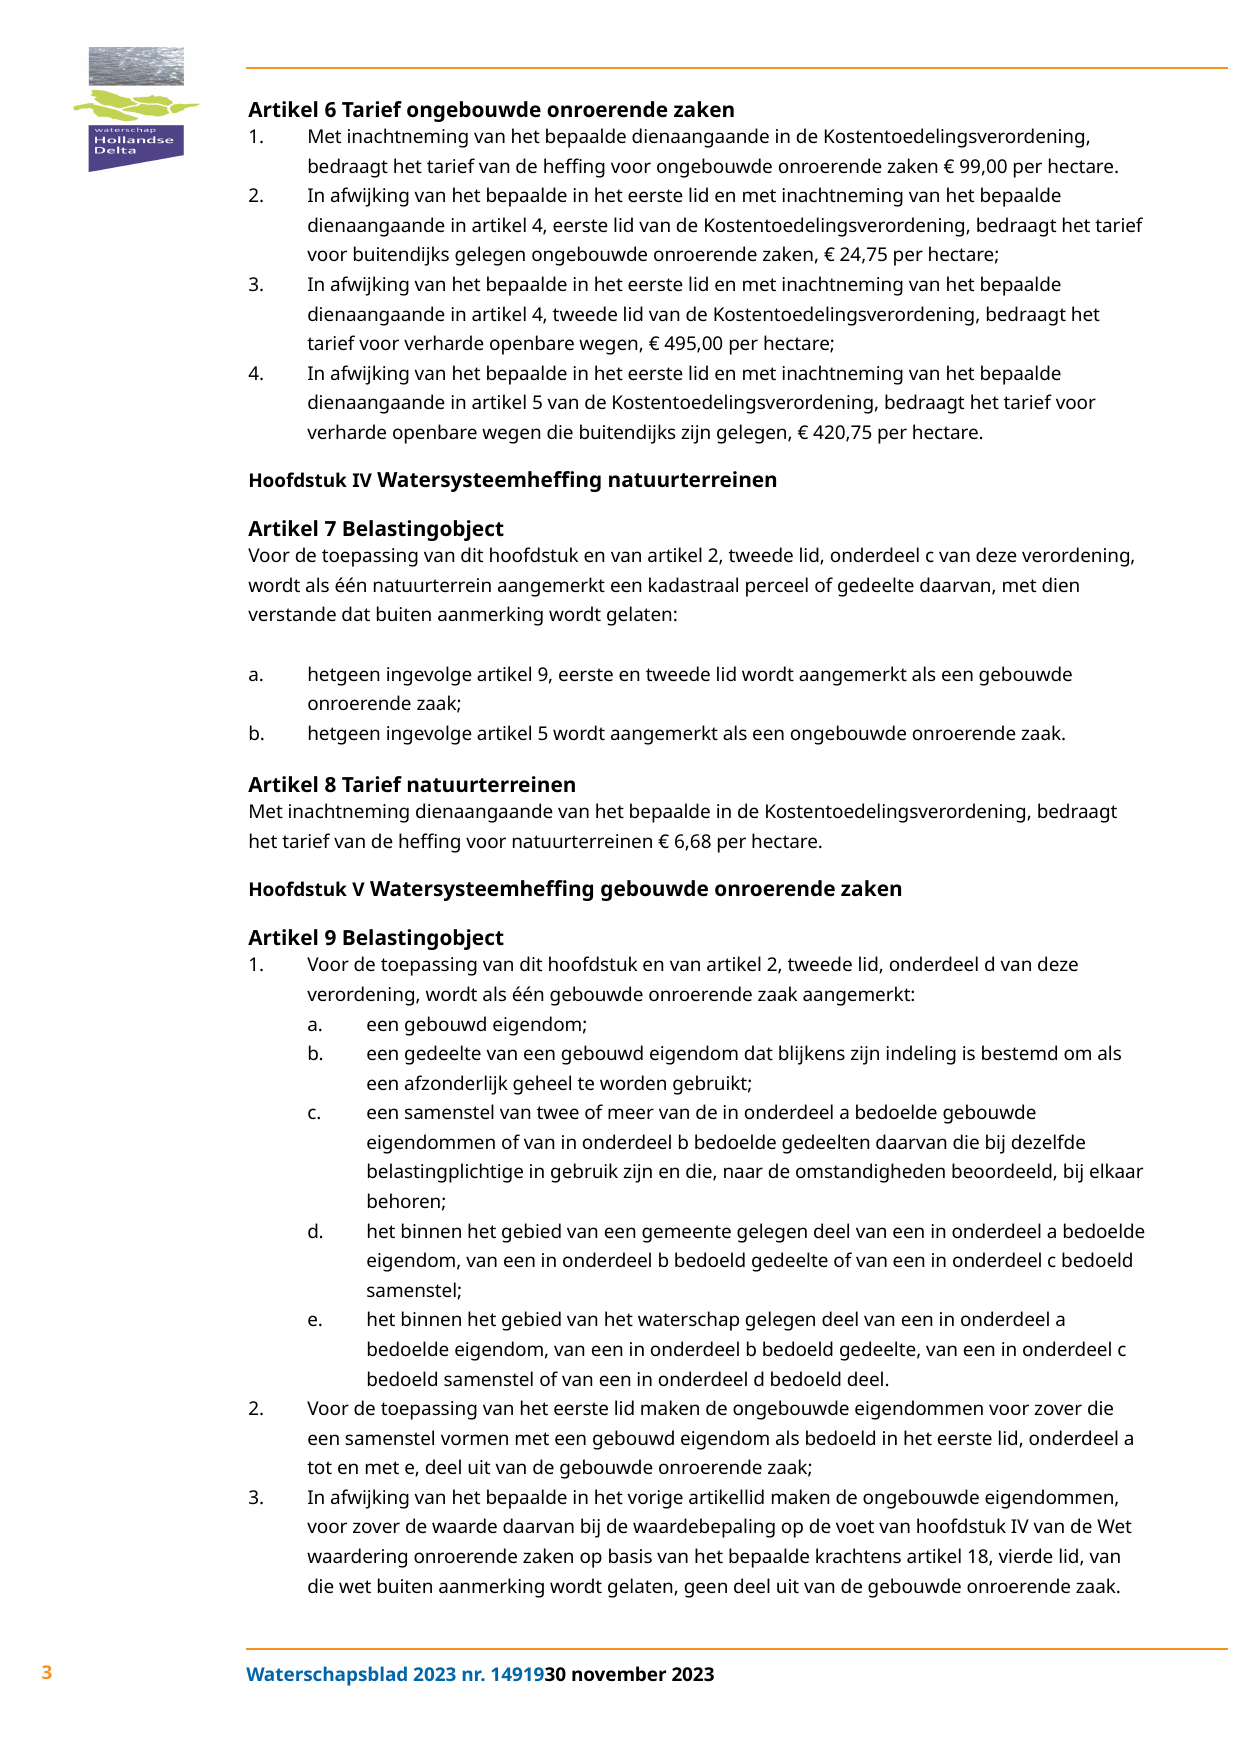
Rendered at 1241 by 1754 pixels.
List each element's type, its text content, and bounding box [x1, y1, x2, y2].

text Voor de toepassing van dit hoofdstuk en van artikel 2, tweede lid, onderdeel c van deze verordening, wordt als één natuurterrein aangemerkt een kadastraal perceel of gedeelte daarvan, met dien verstande dat buiten aanmerking wordt gelaten: [248, 542, 1152, 627]
list In afwijking van het bepaalde in het eerste lid en met inachtneming van het bepaalde dienaangaande in artikel 4, eerste lid van de Kostentoedelingsverordening, bedraagt het tarief voor buitendijks gelegen ongebouwde onroerende zaken, € 24,75 per hectare; [248, 182, 1152, 267]
list Met inachtneming van het bepaalde dienaangaande in de Kostentoedelingsverordening, bedraagt het tarief van de heffing voor ongebouwde onroerende zaken € 99,00 per hectare. [248, 123, 1152, 178]
text Met inachtneming dienaangaande van het bepaalde in de Kostentoedelingsverordening, bedraagt het tarief van de heffing voor natuurterreinen € 6,68 per hectare. [248, 799, 1152, 854]
text Artikel 8 Tarief natuurterreinen [248, 770, 1152, 799]
picture [41, 47, 231, 172]
list hetgeen ingevolge artikel 5 wordt aangemerkt als een ongebouwde onroerende zaak. [248, 720, 1152, 746]
text Artikel 9 Belastingobject [248, 923, 1152, 952]
list Voor de toepassing van dit hoofdstuk en van artikel 2, tweede lid, onderdeel d van deze verordening, wordt als één gebouwde onroerende zaak aangemerkt: [248, 952, 1152, 1007]
list In afwijking van het bepaalde in het vorige artikellid maken de ongebouwde eigendommen, voor zover de waarde daarvan bij de waardebepaling op de voet van hoofdstuk IV van de Wet waardering onroerende zaken op basis van het bepaalde krachtens artikel 18, vierde lid, van die wet buiten aanmerking wordt gelaten, geen deel uit van de gebouwde onroerende zaak. [248, 1484, 1152, 1599]
text Hoofdstuk V Watersysteemheffing gebouwde onroerende zaken [248, 874, 1152, 902]
list In afwijking van het bepaalde in het eerste lid en met inachtneming van het bepaalde dienaangaande in artikel 5 van de Kostentoedelingsverordening, bedraagt het tarief voor verharde openbare wegen die buitendijks zijn gelegen, € 420,75 per hectare. [248, 360, 1152, 445]
text Artikel 6 Tarief ongebouwde onroerende zaken [248, 95, 1152, 123]
list een gedeelte van een gebouwd eigendom dat blijkens zijn indeling is bestemd om als een afzonderlijk geheel te worden gebruikt; [307, 1040, 1152, 1096]
list hetgeen ingevolge artikel 9, eerste en tweede lid wordt aangemerkt als een gebouwde onroerende zaak; [248, 661, 1152, 716]
list Voor de toepassing van het eerste lid maken de ongebouwde eigendommen voor zover die een samenstel vormen met een gebouwd eigendom als bedoeld in het eerste lid, onderdeel a tot en met e, deel uit van de gebouwde onroerende zaak; [248, 1395, 1152, 1480]
text Hoofdstuk IV Watersysteemheffing natuurterreinen [248, 465, 1152, 493]
list een samenstel van twee of meer van de in onderdeel a bedoelde gebouwde eigendommen of van in onderdeel b bedoelde gedeelten daarvan die bij dezelfde belastingplichtige in gebruik zijn en die, naar de omstandigheden beoordeeld, bij elkaar behoren; [307, 1099, 1152, 1214]
list In afwijking van het bepaalde in het eerste lid en met inachtneming van het bepaalde dienaangaande in artikel 4, tweede lid van de Kostentoedelingsverordening, bedraagt het tarief voor verharde openbare wegen, € 495,00 per hectare; [248, 271, 1152, 356]
text Artikel 7 Belastingobject [248, 514, 1152, 542]
list het binnen het gebied van een gemeente gelegen deel van een in onderdeel a bedoelde eigendom, van een in onderdeel b bedoeld gedeelte of van een in onderdeel c bedoeld samenstel; [307, 1218, 1152, 1303]
list een gebouwd eigendom; [307, 1011, 1152, 1037]
list het binnen het gebied van het waterschap gelegen deel van een in onderdeel a bedoelde eigendom, van een in onderdeel b bedoeld gedeelte, van een in onderdeel c bedoeld samenstel of van een in onderdeel d bedoeld deel. [307, 1307, 1152, 1392]
